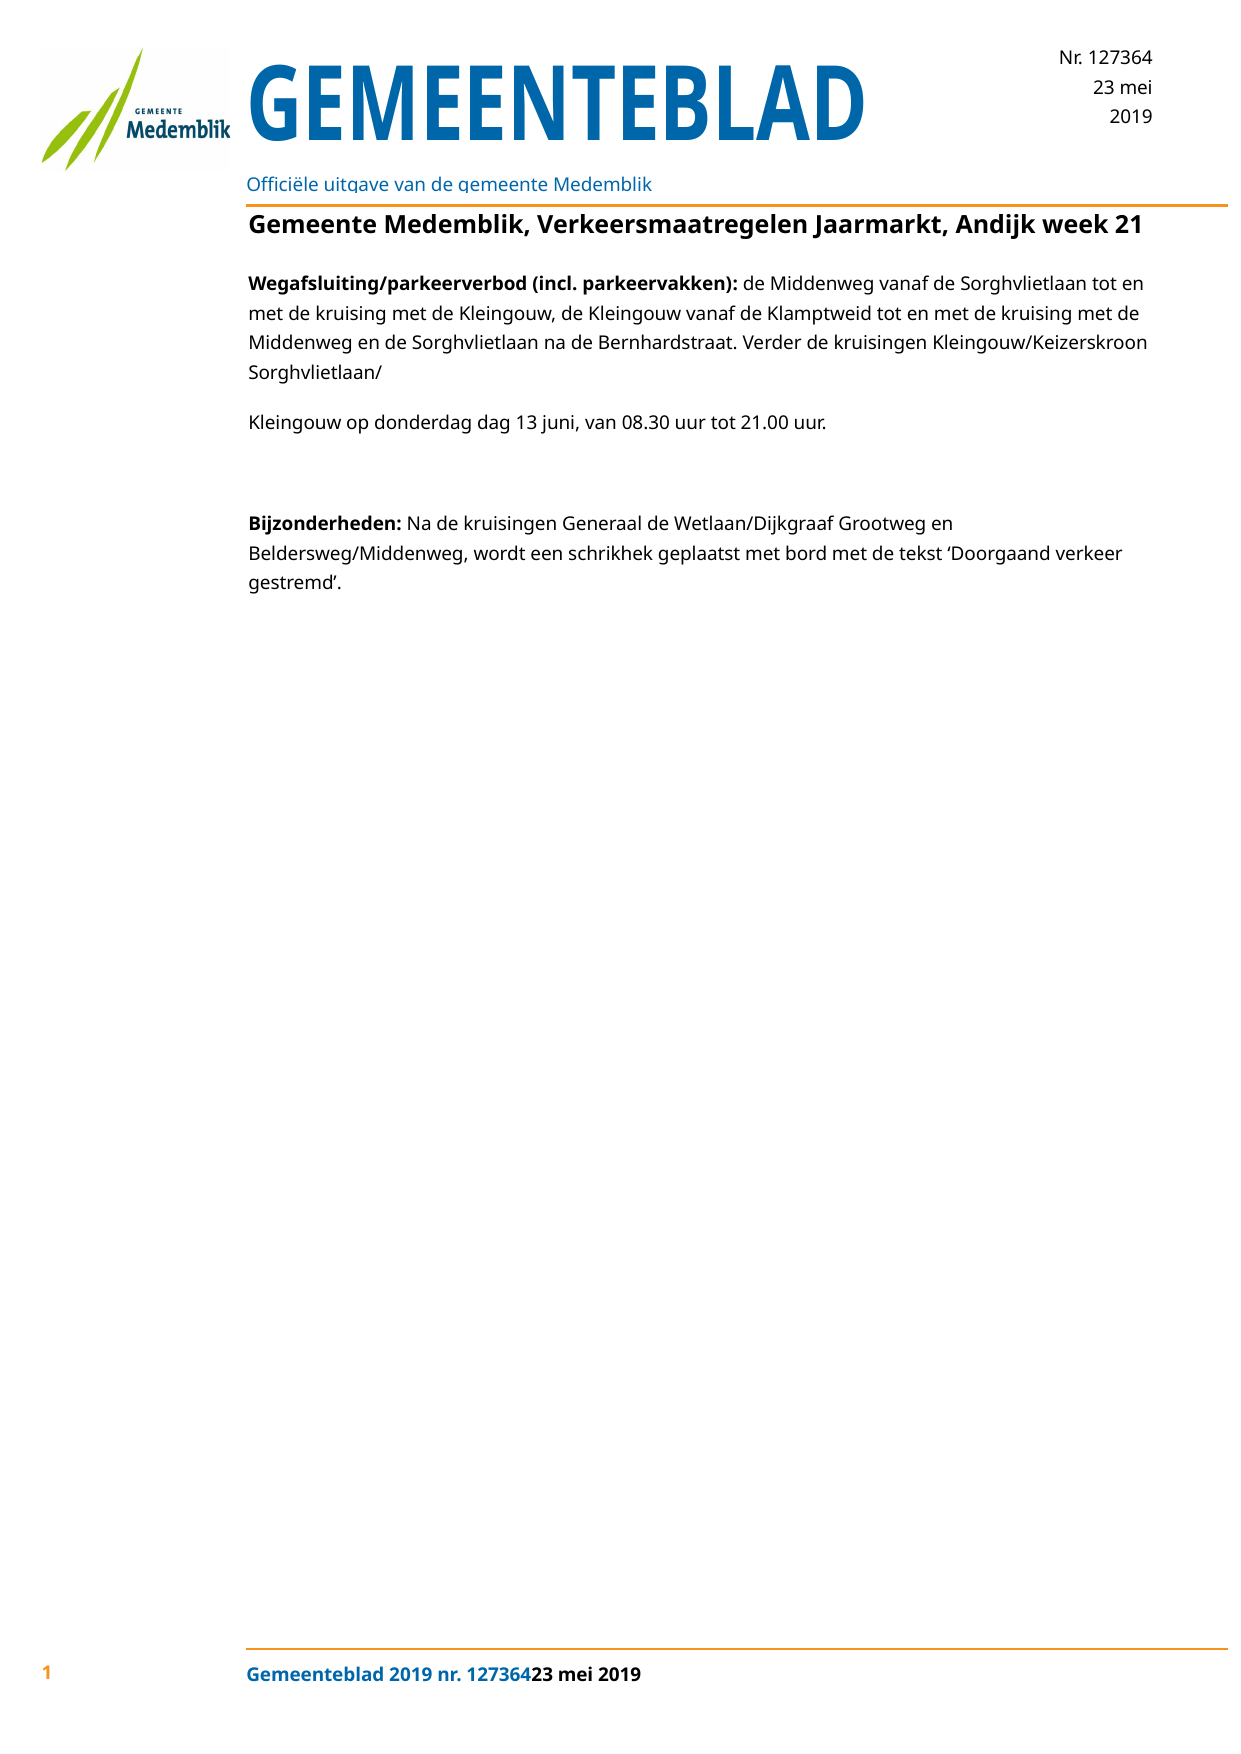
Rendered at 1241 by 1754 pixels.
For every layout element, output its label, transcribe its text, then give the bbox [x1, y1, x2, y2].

picture [41, 47, 231, 172]
text Kleingouw op donderdag dag 13 juni, van 08.30 uur tot 21.00 uur. [248, 409, 1152, 435]
text Bijzonderheden: Na de kruisingen Generaal de Wetlaan/Dijkgraaf Grootweg en Beldersweg/Middenweg, wordt een schrikhek geplaatst met bord met de tekst ‘Doorgaand verkeer gestremd’. [248, 510, 1152, 595]
text Gemeente Medemblik, Verkeersmaatregelen Jaarmarkt, Andijk week 21 [248, 207, 1152, 241]
text Wegafsluiting/parkeerverbod (incl. parkeervakken): de Middenweg vanaf de Sorghvlietlaan tot en met de kruising met de Kleingouw, de Kleingouw vanaf de Klamptweid tot en met de kruising met de Middenweg en de Sorghvlietlaan na de Bernhardstraat. Verder de kruisingen Kleingouw/Keizerskroon Sorghvlietlaan/ [248, 270, 1152, 385]
